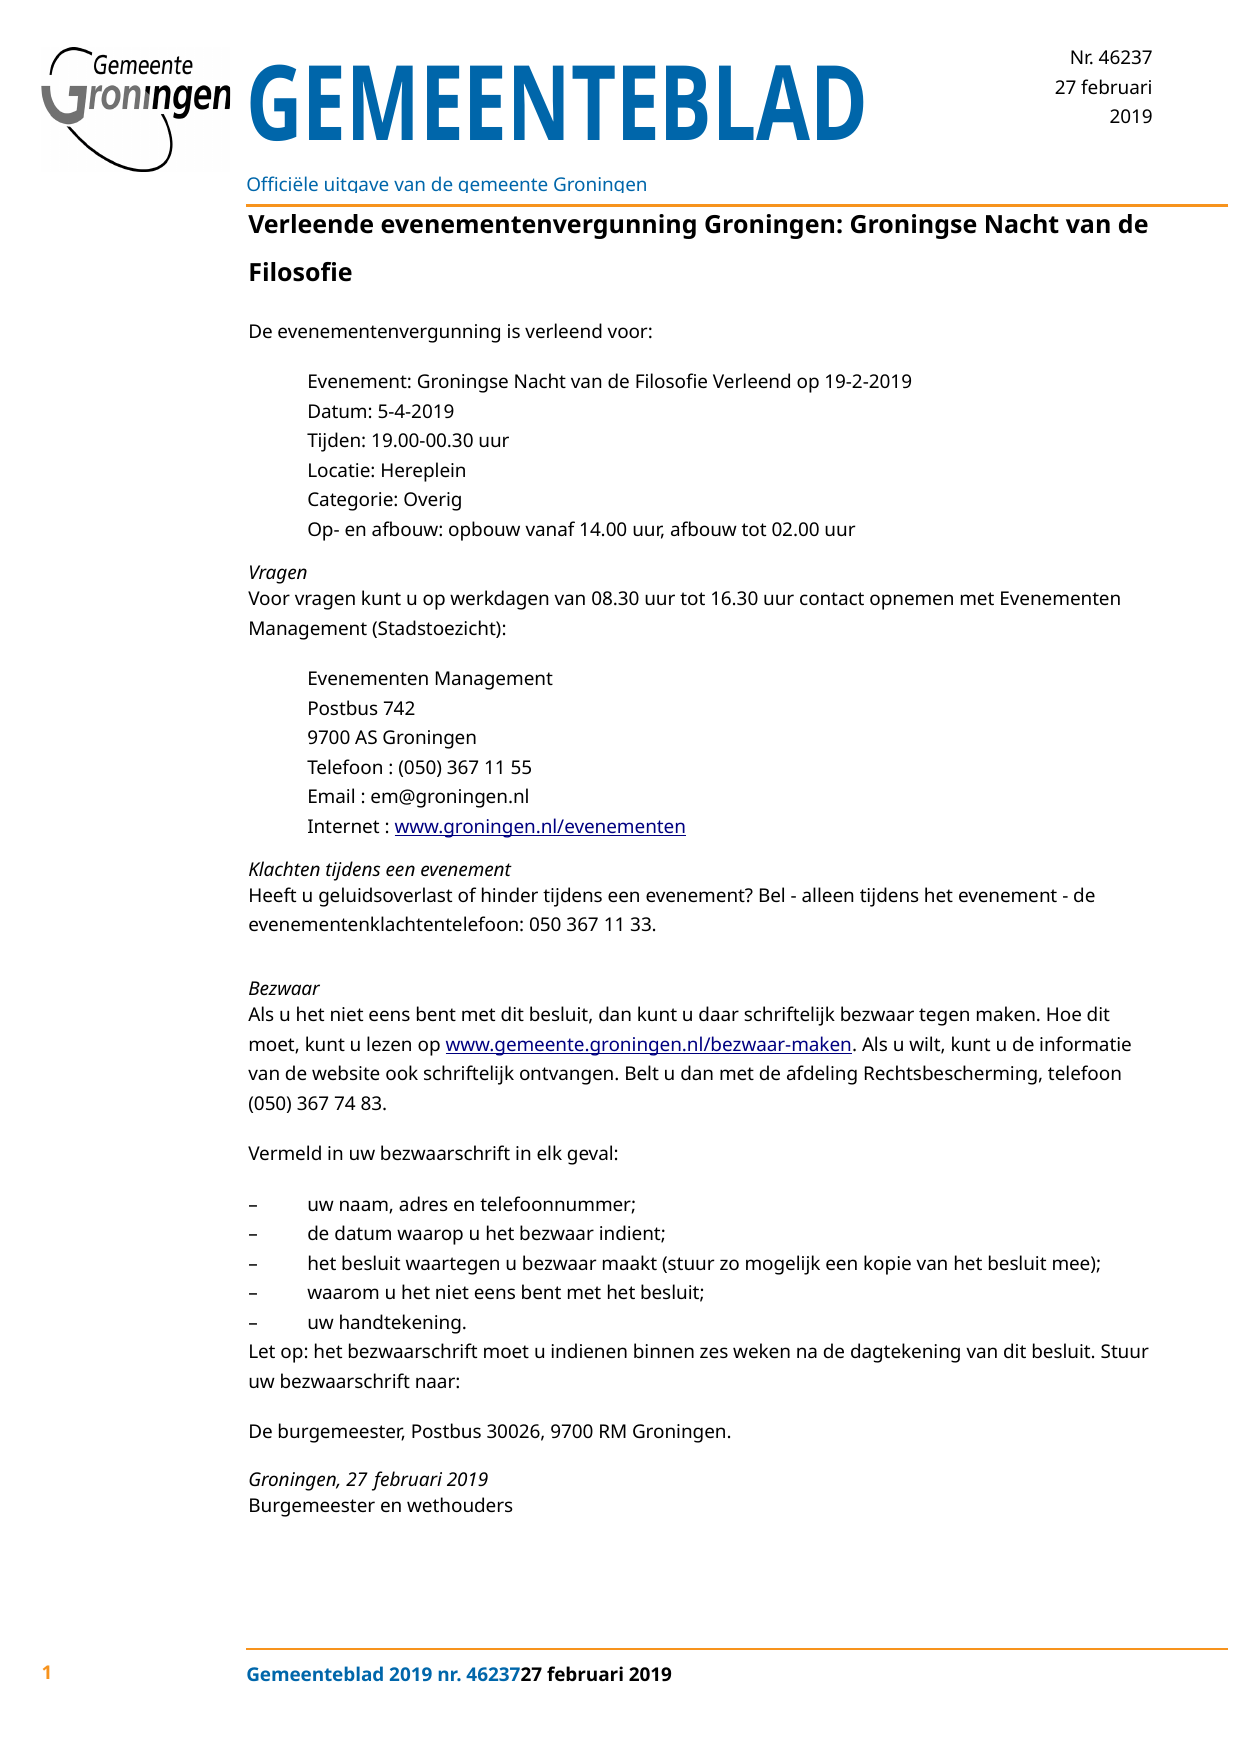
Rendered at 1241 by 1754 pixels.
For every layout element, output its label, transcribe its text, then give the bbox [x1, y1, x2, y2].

text Als u het niet eens bent met dit besluit, dan kunt u daar schriftelijk bezwaar tegen maken. Hoe dit moet, kunt u lezen op www.gemeente.groningen.nl/bezwaar-maken. Als u wilt, kunt u de informatie van de website ook schriftelijk ontvangen. Belt u dan met de afdeling Rechtsbescherming, telefoon (050) 367 74 83. [248, 1001, 1152, 1116]
list 9700 AS Groningen [248, 724, 1152, 750]
list Postbus 742 [248, 695, 1152, 720]
list Tijden: 19.00-00.30 uur [248, 427, 1152, 453]
text De evenementenvergunning is verleend voor: [248, 318, 1152, 344]
list uw naam, adres en telefoonnummer; [248, 1191, 1152, 1216]
text Groningen, 27 februari 2019 [248, 1466, 1152, 1492]
picture [41, 47, 231, 172]
list Internet : www.groningen.nl/evenementen [248, 813, 1152, 839]
list Categorie: Overig [248, 487, 1152, 512]
list Telefoon : (050) 367 11 55 [248, 754, 1152, 779]
text Voor vragen kunt u op werkdagen van 08.30 uur tot 16.30 uur contact opnemen met Evenementen Management (Stadstoezicht): [248, 585, 1152, 640]
text Burgemeester en wethouders [248, 1492, 1152, 1518]
list Evenement: Groningse Nacht van de Filosofie Verleend op 19-2-2019 [248, 368, 1152, 394]
list het besluit waartegen u bezwaar maakt (stuur zo mogelijk een kopie van het besluit mee); [248, 1250, 1152, 1276]
list de datum waarop u het bezwaar indient; [248, 1220, 1152, 1246]
list Evenementen Management [248, 665, 1152, 691]
list Op- en afbouw: opbouw vanaf 14.00 uur, afbouw tot 02.00 uur [248, 516, 1152, 542]
text Verleende evenementenvergunning Groningen: Groningse Nacht van de Filosofie [248, 207, 1152, 288]
text Bezwaar [248, 975, 1152, 1001]
list waarom u het niet eens bent met het besluit; [248, 1279, 1152, 1305]
text Klachten tijdens een evenement [248, 856, 1152, 882]
text Let op: het bezwaarschrift moet u indienen binnen zes weken na de dagtekening van dit besluit. Stuur uw bezwaarschrift naar: [248, 1339, 1152, 1394]
list Email : em@groningen.nl [248, 783, 1152, 809]
text Vermeld in uw bezwaarschrift in elk geval: [248, 1140, 1152, 1166]
list Datum: 5-4-2019 [248, 398, 1152, 424]
list uw handtekening. [248, 1309, 1152, 1335]
list Locatie: Hereplein [248, 457, 1152, 483]
text Vragen [248, 559, 1152, 585]
text De burgemeester, Postbus 30026, 9700 RM Groningen. [248, 1419, 1152, 1444]
text Heeft u geluidsoverlast of hinder tijdens een evenement? Bel - alleen tijdens het evenement - de evenementenklachtentelefoon: 050 367 11 33. [248, 882, 1152, 937]
